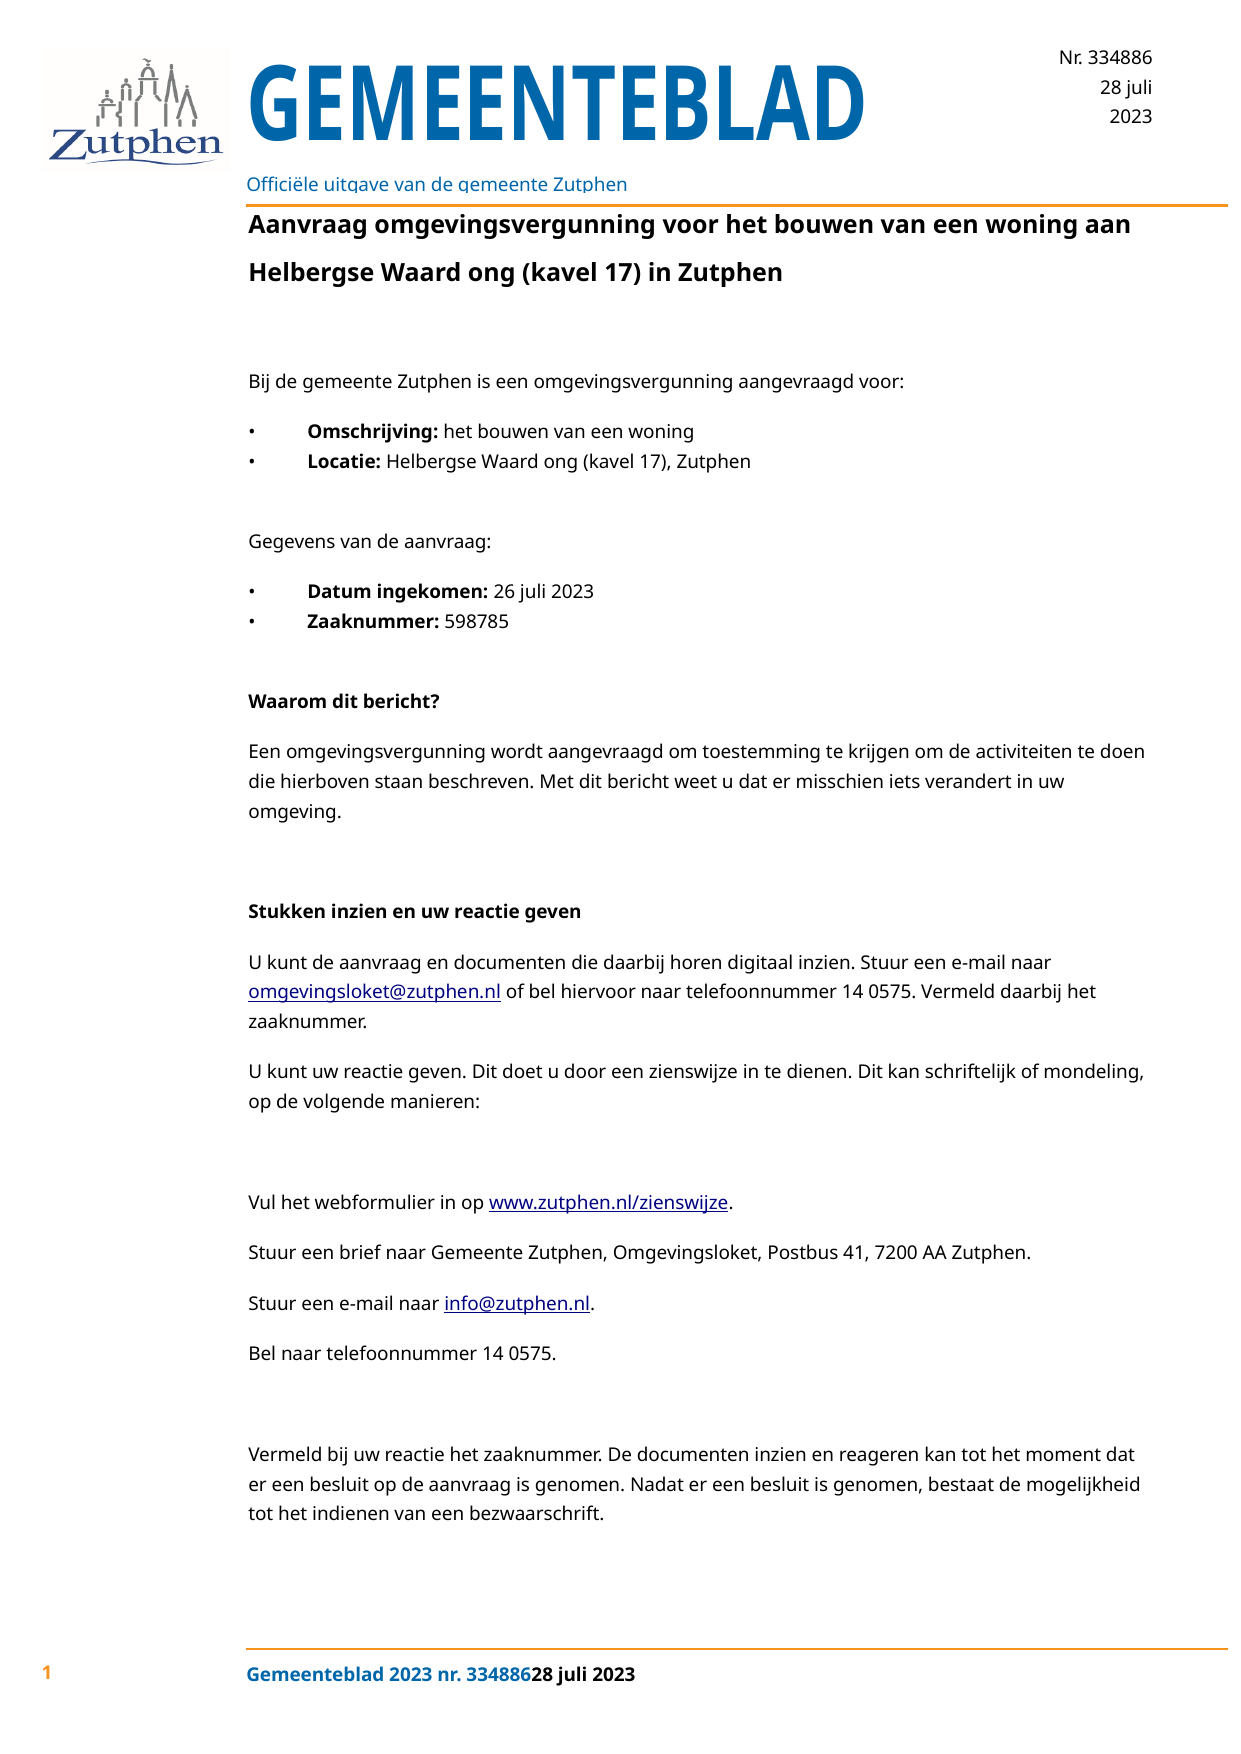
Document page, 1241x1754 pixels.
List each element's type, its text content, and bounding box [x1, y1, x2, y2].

text Een omgevingsvergunning wordt aangevraagd om toestemming te krijgen om de activiteiten te doen die hierboven staan beschreven. Met dit bericht weet u dat er misschien iets verandert in uw omgeving. [248, 739, 1152, 824]
text Vermeld bij uw reactie het zaaknummer. De documenten inzien en reageren kan tot het moment dat er een besluit op de aanvraag is genomen. Nadat er een besluit is genomen, bestaat de mogelijkheid tot het indienen van een bezwaarschrift. [248, 1441, 1152, 1526]
text Stuur een e-mail naar info@zutphen.nl. [248, 1290, 1152, 1316]
text Stukken inzien en uw reactie geven [248, 899, 1152, 924]
text Bel naar telefoonnummer 14 0575. [248, 1340, 1152, 1366]
picture [41, 47, 231, 172]
text Bij de gemeente Zutphen is een omgevingsvergunning aangevraagd voor: [248, 368, 1152, 394]
text U kunt uw reactie geven. Dit doet u door een zienswijze in te dienen. Dit kan schriftelijk of mondeling, op de volgende manieren: [248, 1059, 1152, 1114]
list Datum ingekomen: 26 juli 2023 [248, 579, 1152, 604]
list Zaaknummer: 598785 [248, 608, 1152, 634]
text Aanvraag omgevingsvergunning voor het bouwen van een woning aan Helbergse Waard ong (kavel 17) in Zutphen [248, 207, 1152, 288]
list Omschrijving: het bouwen van een woning [248, 419, 1152, 444]
text U kunt de aanvraag en documenten die daarbij horen digitaal inzien. Stuur een e-mail naar omgevingsloket@zutphen.nl of bel hiervoor naar telefoonnummer 14 0575. Vermeld daarbij het zaaknummer. [248, 949, 1152, 1034]
text Vul het webformulier in op www.zutphen.nl/zienswijze. [248, 1189, 1152, 1215]
text Stuur een brief naar Gemeente Zutphen, Omgevingsloket, Postbus 41, 7200 AA Zutphen. [248, 1239, 1152, 1265]
text Gegevens van de aanvraag: [248, 528, 1152, 554]
text Waarom dit bericht? [248, 688, 1152, 714]
list Locatie: Helbergse Waard ong (kavel 17), Zutphen [248, 448, 1152, 474]
